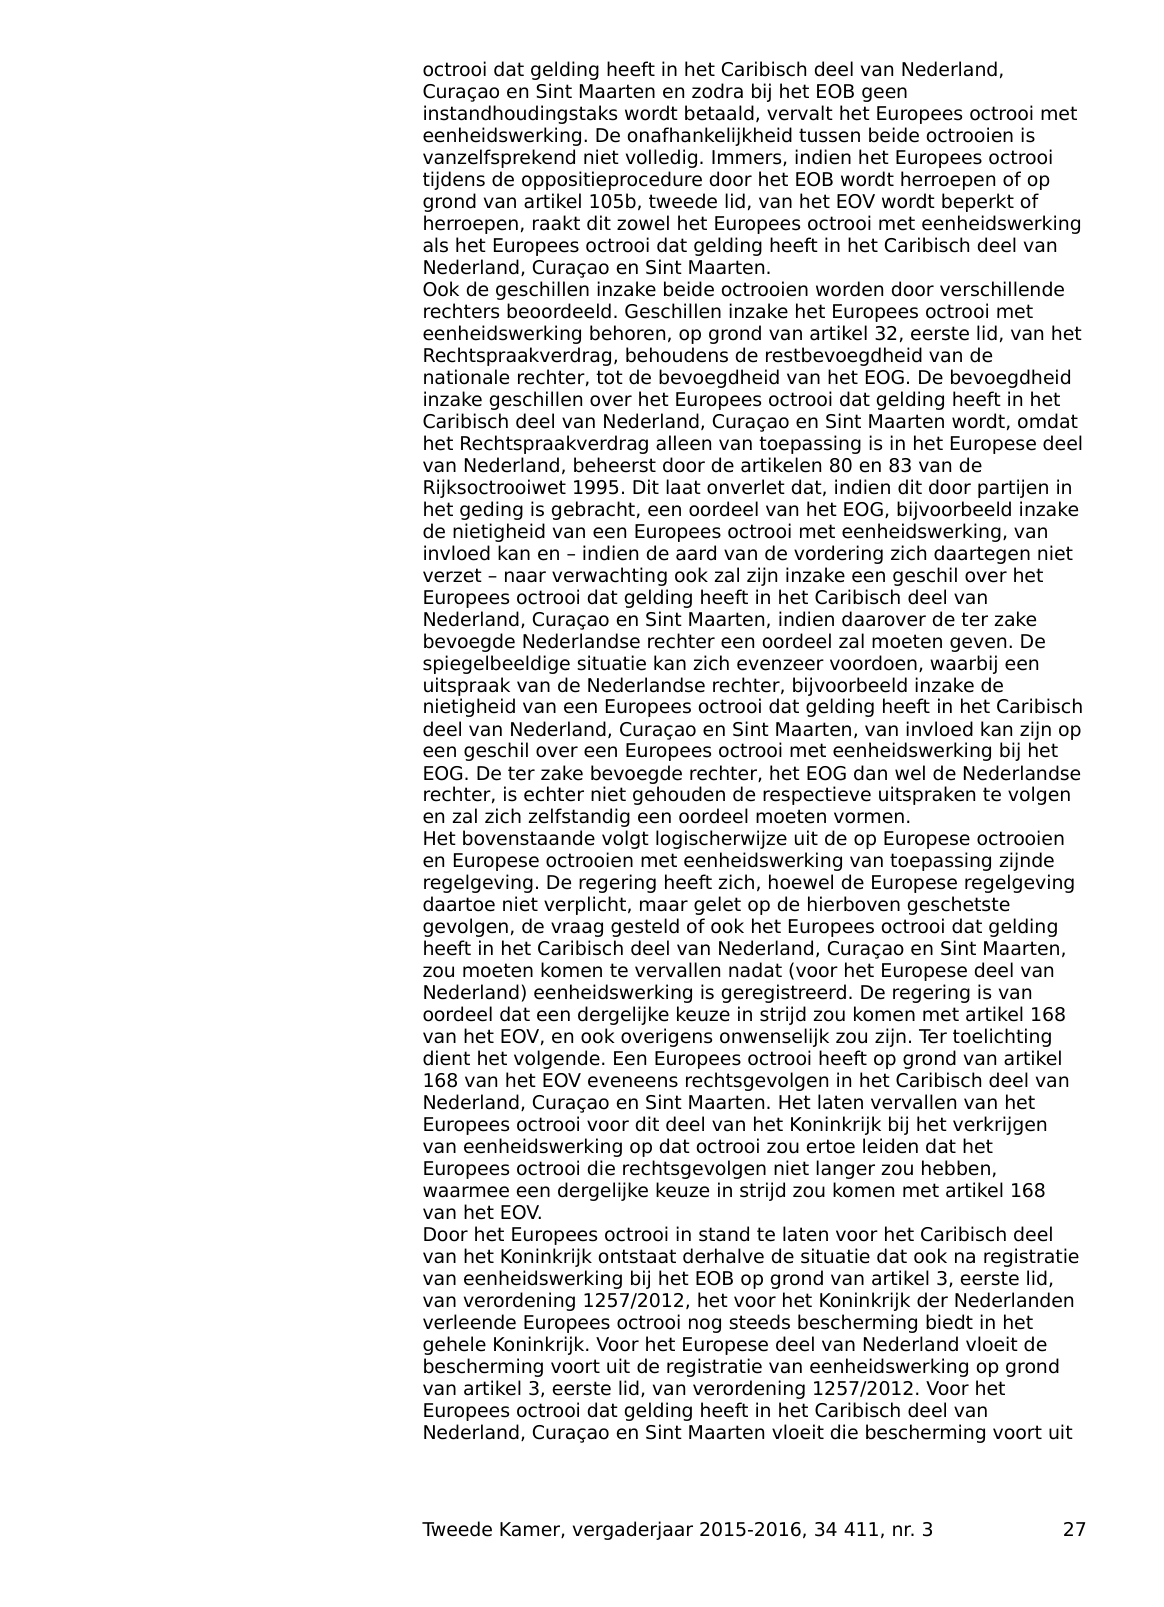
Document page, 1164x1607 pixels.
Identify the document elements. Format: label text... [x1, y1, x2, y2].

text Het bovenstaande volgt logischerwijze uit de op Europese octrooien en Europese octrooien met eenheidswerking van toepassing zijnde regelgeving. De regering heeft zich, hoewel de Europese regelgeving daartoe niet verplicht, maar gelet op de hierboven geschetste gevolgen, de vraag gesteld of ook het Europees octrooi dat gelding heeft in het Caribisch deel van Nederland, Curaçao en Sint Maarten, zou moeten komen te vervallen nadat (voor het Europese deel van Nederland) eenheidswerking is geregistreerd. De regering is van oordeel dat een dergelijke keuze in strijd zou komen met artikel 168 van het EOV, en ook overigens onwenselijk zou zijn. Ter toelichting dient het volgende. Een Europees octrooi heeft op grond van artikel 168 van het EOV eveneens rechtsgevolgen in het Caribisch deel van Nederland, Curaçao en Sint Maarten. Het laten vervallen van het Europees octrooi voor dit deel van het Koninkrijk bij het verkrijgen van eenheidswerking op dat octrooi zou ertoe leiden dat het Europees octrooi die rechtsgevolgen niet langer zou hebben, waarmee een dergelijke keuze in strijd zou komen met artikel 168 van het EOV. [422, 828, 1087, 1224]
text octrooi dat gelding heeft in het Caribisch deel van Nederland, Curaçao en Sint Maarten en zodra bij het EOB geen instandhoudingstaks wordt betaald, vervalt het Europees octrooi met eenheidswerking. De onafhankelijkheid tussen beide octrooien is vanzelfsprekend niet volledig. Immers, indien het Europees octrooi tijdens de oppositieprocedure door het EOB wordt herroepen of op grond van artikel 105b, tweede lid, van het EOV wordt beperkt of herroepen, raakt dit zowel het Europees octrooi met eenheidswerking als het Europees octrooi dat gelding heeft in het Caribisch deel van Nederland, Curaçao en Sint Maarten. [422, 59, 1087, 279]
text Ook de geschillen inzake beide octrooien worden door verschillende rechters beoordeeld. Geschillen inzake het Europees octrooi met eenheidswerking behoren, op grond van artikel 32, eerste lid, van het Rechtspraakverdrag, behoudens de restbevoegdheid van de nationale rechter, tot de bevoegdheid van het EOG. De bevoegdheid inzake geschillen over het Europees octrooi dat gelding heeft in het Caribisch deel van Nederland, Curaçao en Sint Maarten wordt, omdat het Rechtspraakverdrag alleen van toepassing is in het Europese deel van Nederland, beheerst door de artikelen 80 en 83 van de Rijksoctrooiwet 1995. Dit laat onverlet dat, indien dit door partijen in het geding is gebracht, een oordeel van het EOG, bijvoorbeeld inzake de nietigheid van een Europees octrooi met eenheidswerking, van invloed kan en – indien de aard van de vordering zich daartegen niet verzet – naar verwachting ook zal zijn inzake een geschil over het Europees octrooi dat gelding heeft in het Caribisch deel van Nederland, Curaçao en Sint Maarten, indien daarover de ter zake bevoegde Nederlandse rechter een oordeel zal moeten geven. De spiegelbeeldige situatie kan zich evenzeer voordoen, waarbij een uitspraak van de Nederlandse rechter, bijvoorbeeld inzake de nietigheid van een Europees octrooi dat gelding heeft in het Caribisch deel van Nederland, Curaçao en Sint Maarten, van invloed kan zijn op een geschil over een Europees octrooi met eenheidswerking bij het EOG. De ter zake bevoegde rechter, het EOG dan wel de Nederlandse rechter, is echter niet gehouden de respectieve uitspraken te volgen en zal zich zelfstandig een oordeel moeten vormen. [422, 279, 1087, 828]
text Door het Europees octrooi in stand te laten voor het Caribisch deel van het Koninkrijk ontstaat derhalve de situatie dat ook na registratie van eenheidswerking bij het EOB op grond van artikel 3, eerste lid, van verordening 1257/2012, het voor het Koninkrijk der Nederlanden verleende Europees octrooi nog steeds bescherming biedt in het gehele Koninkrijk. Voor het Europese deel van Nederland vloeit de bescherming voort uit de registratie van eenheidswerking op grond van artikel 3, eerste lid, van verordening 1257/2012. Voor het Europees octrooi dat gelding heeft in het Caribisch deel van Nederland, Curaçao en Sint Maarten vloeit die bescherming voort uit [422, 1224, 1087, 1444]
